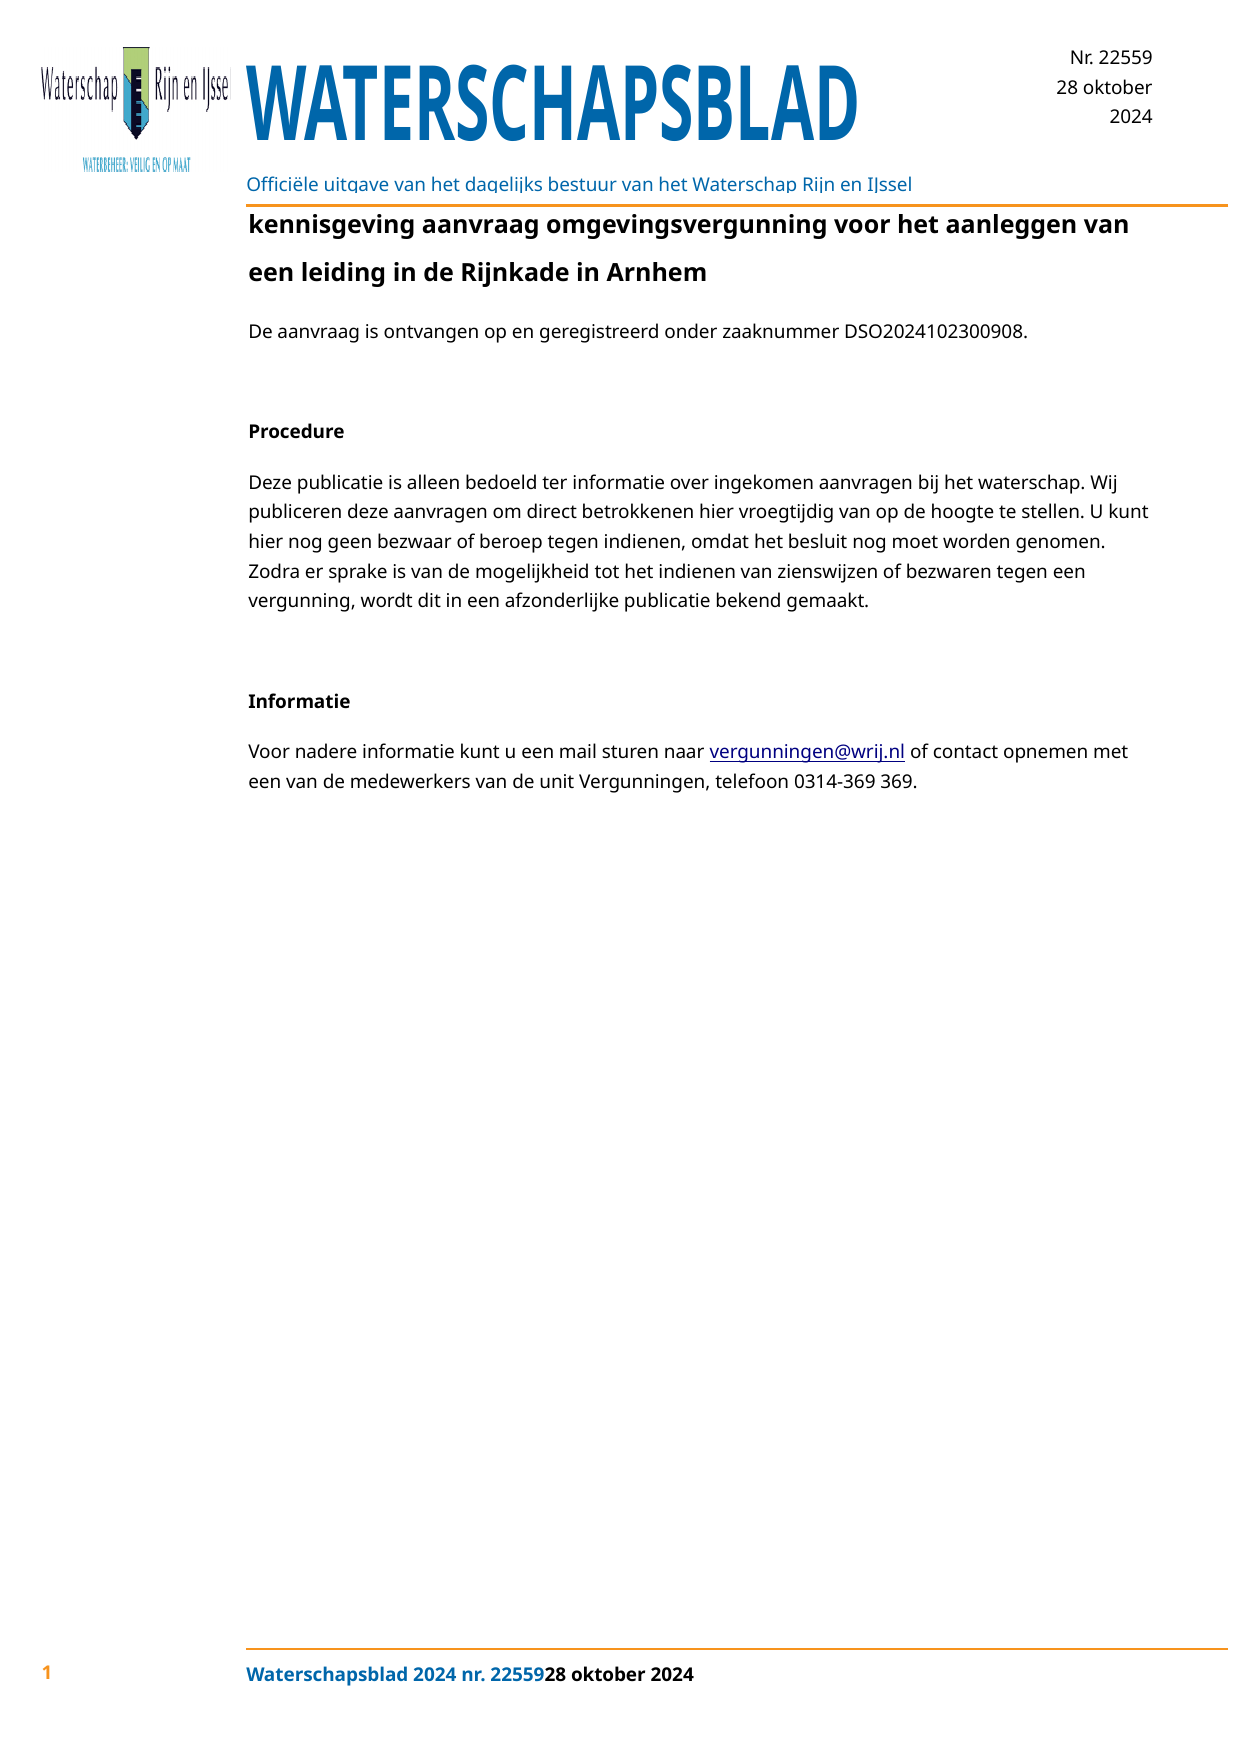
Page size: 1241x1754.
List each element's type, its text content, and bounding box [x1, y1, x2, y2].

text Informatie [248, 688, 1152, 714]
text kennisgeving aanvraag omgevingsvergunning voor het aanleggen van een leiding in de Rijnkade in Arnhem [248, 207, 1152, 288]
text Voor nadere informatie kunt u een mail sturen naar vergunningen@wrij.nl of contact opnemen met een van de medewerkers van de unit Vergunningen, telefoon 0314-369 369. [248, 739, 1152, 794]
text Deze publicatie is alleen bedoeld ter informatie over ingekomen aanvragen bij het waterschap. Wij publiceren deze aanvragen om direct betrokkenen hier vroegtijdig van op de hoogte te stellen. U kunt hier nog geen bezwaar of beroep tegen indienen, omdat het besluit nog moet worden genomen. Zodra er sprake is van de mogelijkheid tot het indienen van zienswijzen of bezwaren tegen een vergunning, wordt dit in een afzonderlijke publicatie bekend gemaakt. [248, 469, 1152, 613]
text De aanvraag is ontvangen op en geregistreerd onder zaaknummer DSO2024102300908. [248, 318, 1152, 344]
text Procedure [248, 419, 1152, 444]
picture [41, 47, 231, 172]
